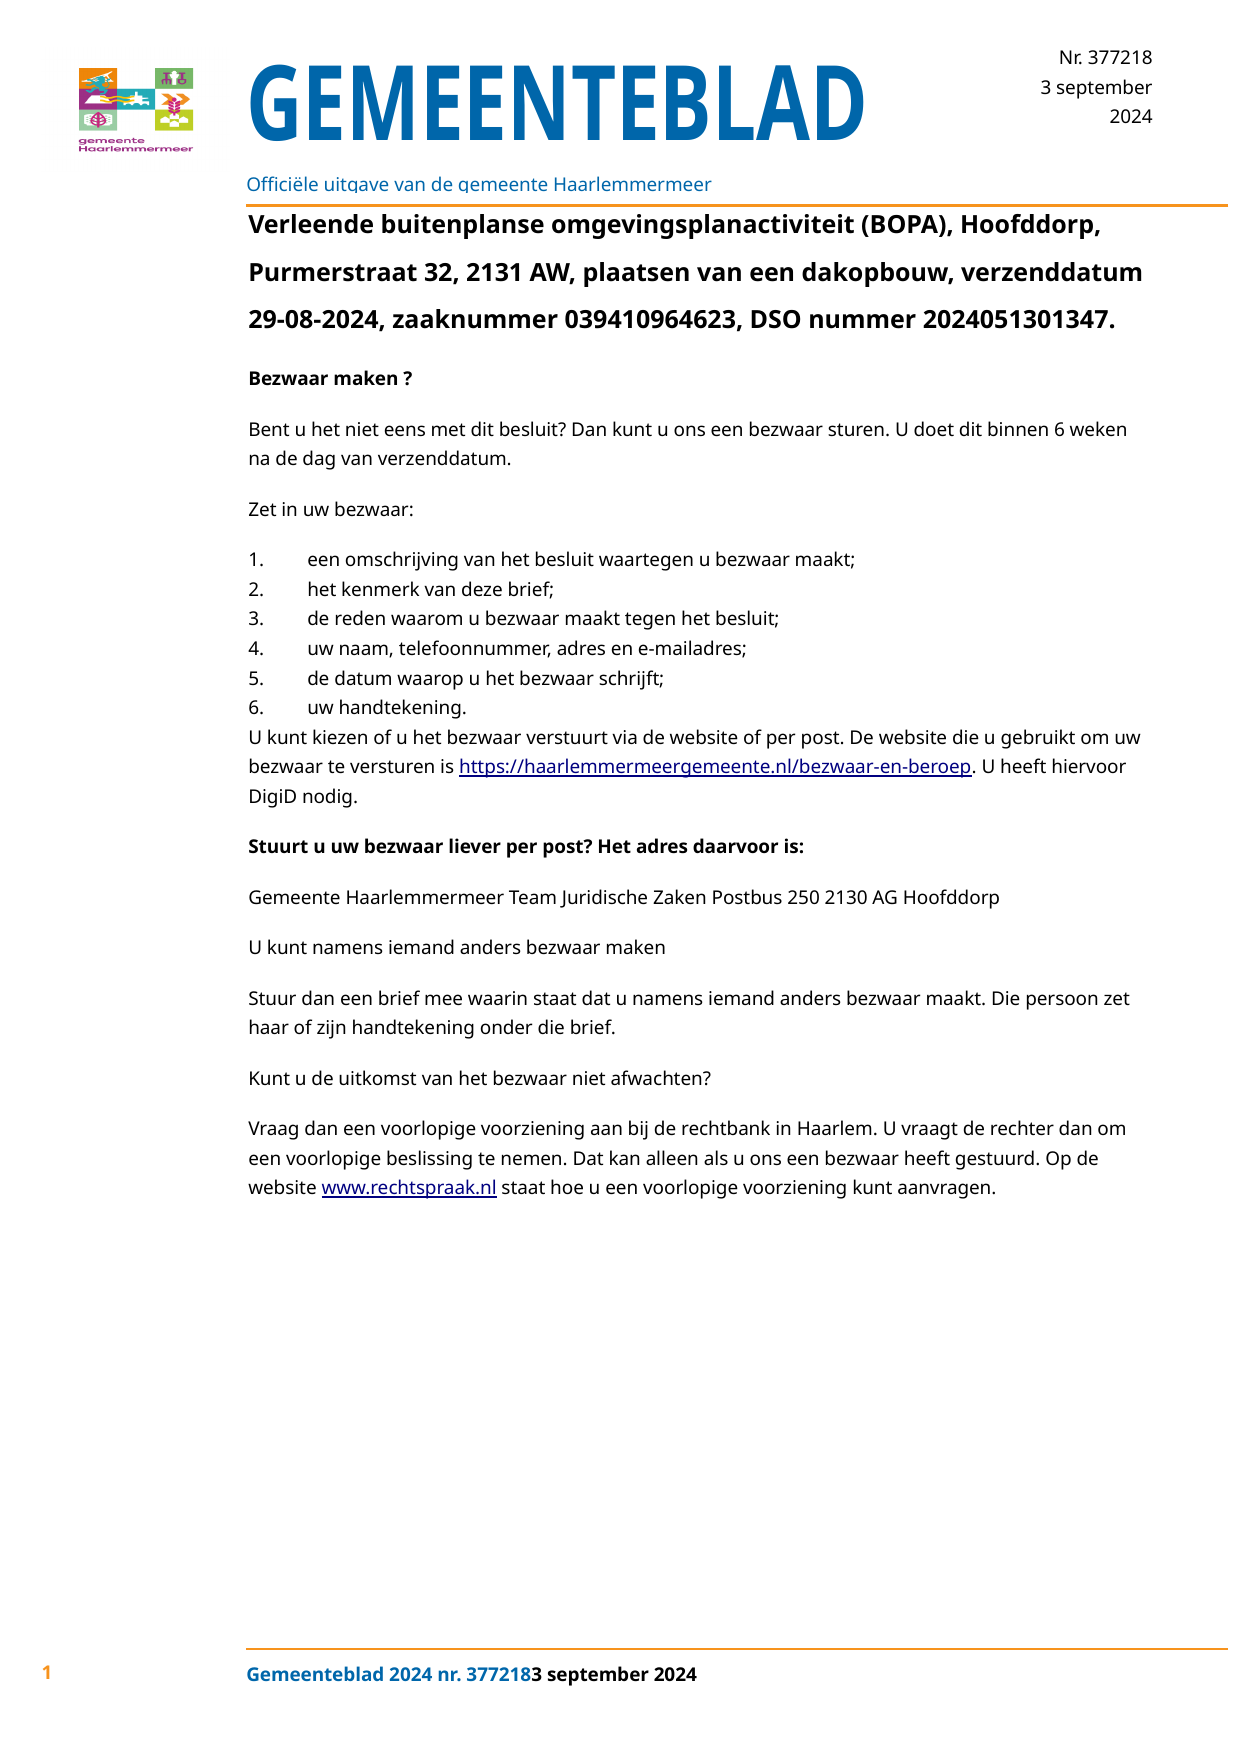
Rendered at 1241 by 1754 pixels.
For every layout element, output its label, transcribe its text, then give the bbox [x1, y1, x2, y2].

text Verleende buitenplanse omgevingsplanactiviteit (BOPA), Hoofddorp, Purmerstraat 32, 2131 AW, plaatsen van een dakopbouw, verzenddatum 29-08-2024, zaaknummer 039410964623, DSO nummer 2024051301347. [248, 207, 1152, 336]
text Gemeente Haarlemmermeer Team Juridische Zaken Postbus 250 2130 AG Hoofddorp [248, 884, 1152, 909]
list uw naam, telefoonnummer, adres en e-mailadres; [248, 635, 1152, 661]
list het kenmerk van deze brief; [248, 576, 1152, 602]
text Stuur dan een brief mee waarin staat dat u namens iemand anders bezwaar maakt. Die persoon zet haar of zijn handtekening onder die brief. [248, 985, 1152, 1040]
text U kunt namens iemand anders bezwaar maken [248, 934, 1152, 960]
list uw handtekening. [248, 694, 1152, 720]
picture [41, 47, 231, 172]
text Zet in uw bezwaar: [248, 496, 1152, 522]
text Vraag dan een voorlopige voorziening aan bij de rechtbank in Haarlem. U vraagt de rechter dan om een voorlopige beslissing te nemen. Dat kan alleen als u ons een bezwaar heeft gestuurd. Op de website www.rechtspraak.nl staat hoe u een voorlopige voorziening kunt aanvragen. [248, 1115, 1152, 1200]
text Bezwaar maken ? [248, 366, 1152, 391]
list een omschrijving van het besluit waartegen u bezwaar maakt; [248, 546, 1152, 572]
list de reden waarom u bezwaar maakt tegen het besluit; [248, 606, 1152, 631]
text Bent u het niet eens met dit besluit? Dan kunt u ons een bezwaar sturen. U doet dit binnen 6 weken na de dag van verzenddatum. [248, 416, 1152, 471]
text Kunt u de uitkomst van het bezwaar niet afwachten? [248, 1065, 1152, 1090]
text Stuurt u uw bezwaar liever per post? Het adres daarvoor is: [248, 833, 1152, 859]
text U kunt kiezen of u het bezwaar verstuurt via de website of per post. De website die u gebruikt om uw bezwaar te versturen is https://haarlemmermeergemeente.nl/bezwaar-en-beroep. U heeft hiervoor DigiD nodig. [248, 724, 1152, 809]
list de datum waarop u het bezwaar schrijft; [248, 665, 1152, 690]
